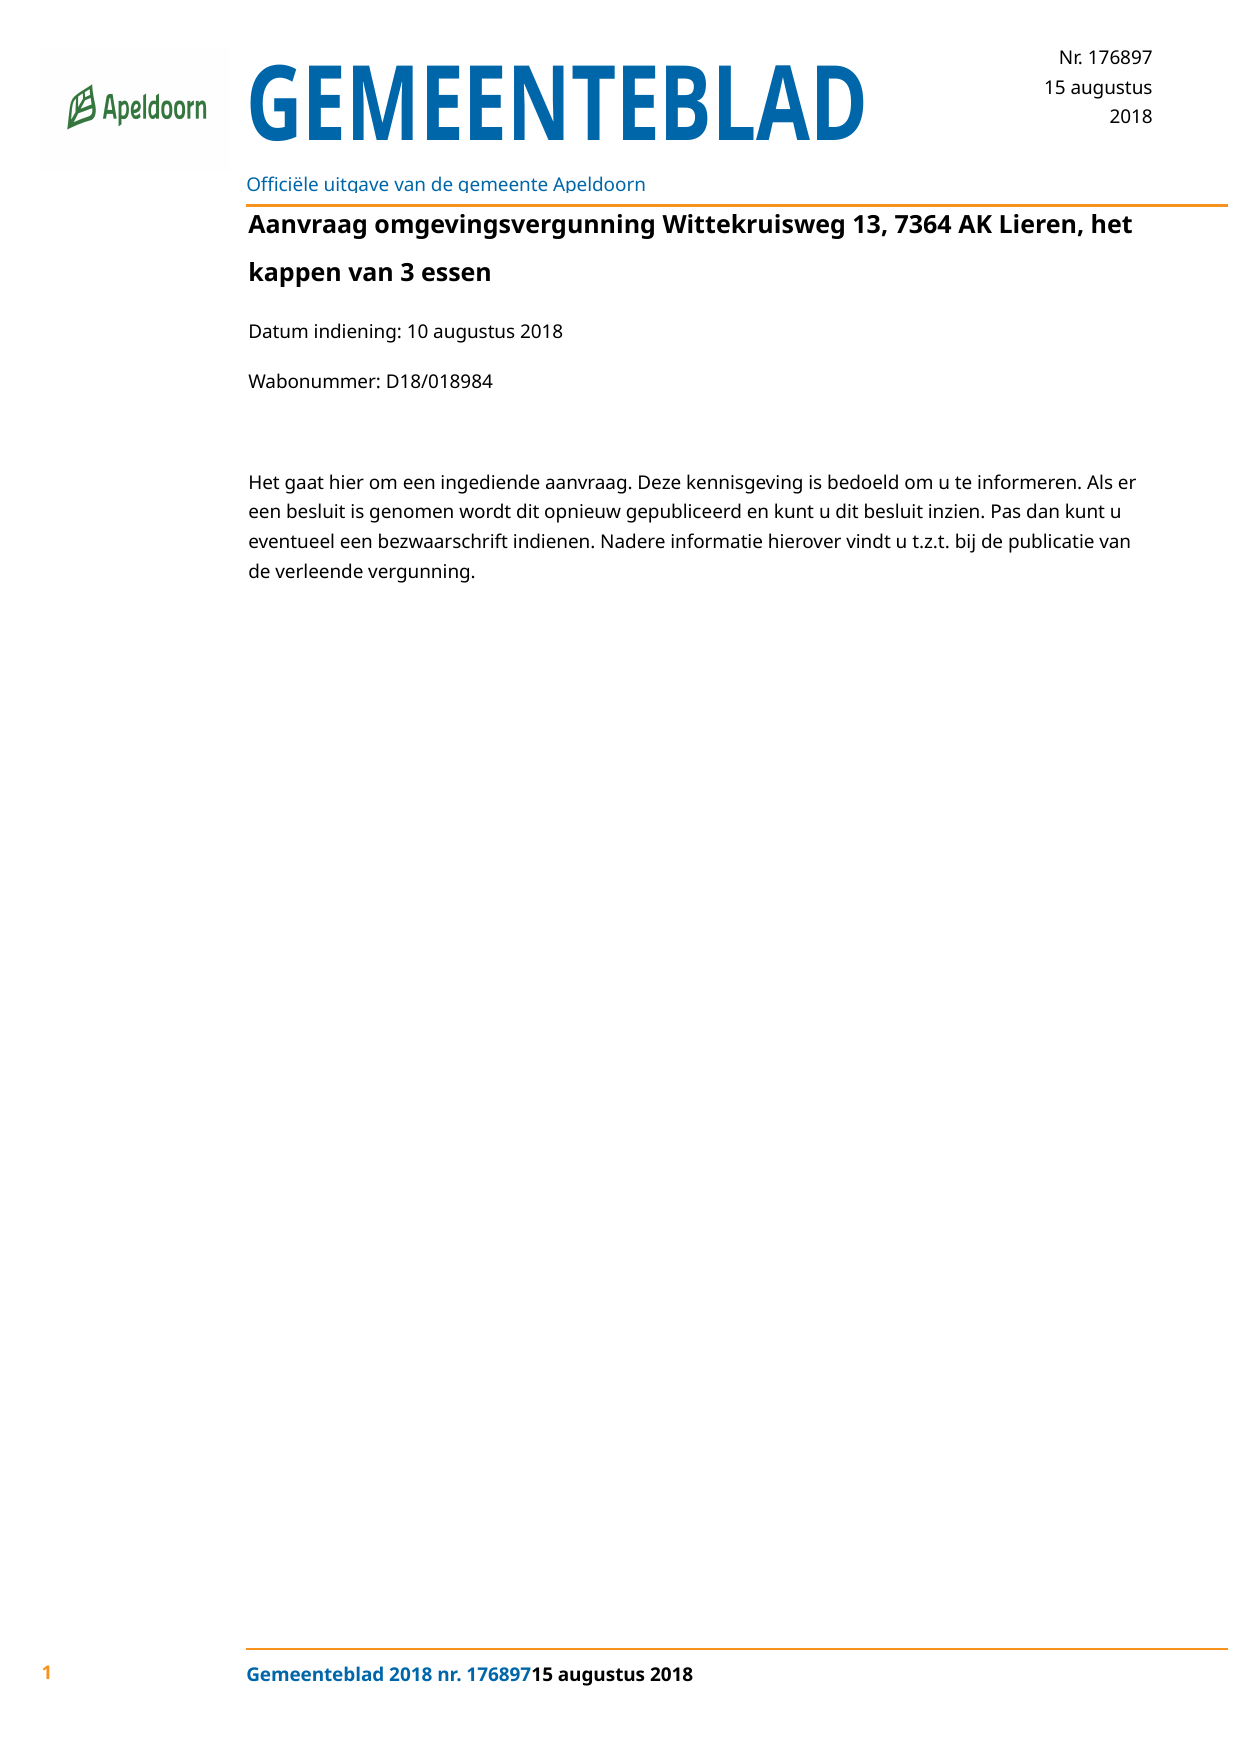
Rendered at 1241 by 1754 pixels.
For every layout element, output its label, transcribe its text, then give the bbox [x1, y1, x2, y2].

text Wabonummer: D18/018984 [248, 368, 1152, 394]
picture [41, 47, 231, 172]
text Aanvraag omgevingsvergunning Wittekruisweg 13, 7364 AK Lieren, het kappen van 3 essen [248, 207, 1152, 288]
text Het gaat hier om een ingediende aanvraag. Deze kennisgeving is bedoeld om u te informeren. Als er een besluit is genomen wordt dit opnieuw gepubliceerd en kunt u dit besluit inzien. Pas dan kunt u eventueel een bezwaarschrift indienen. Nadere informatie hierover vindt u t.z.t. bij de publicatie van de verleende vergunning. [248, 469, 1152, 584]
text Datum indiening: 10 augustus 2018 [248, 318, 1152, 344]
